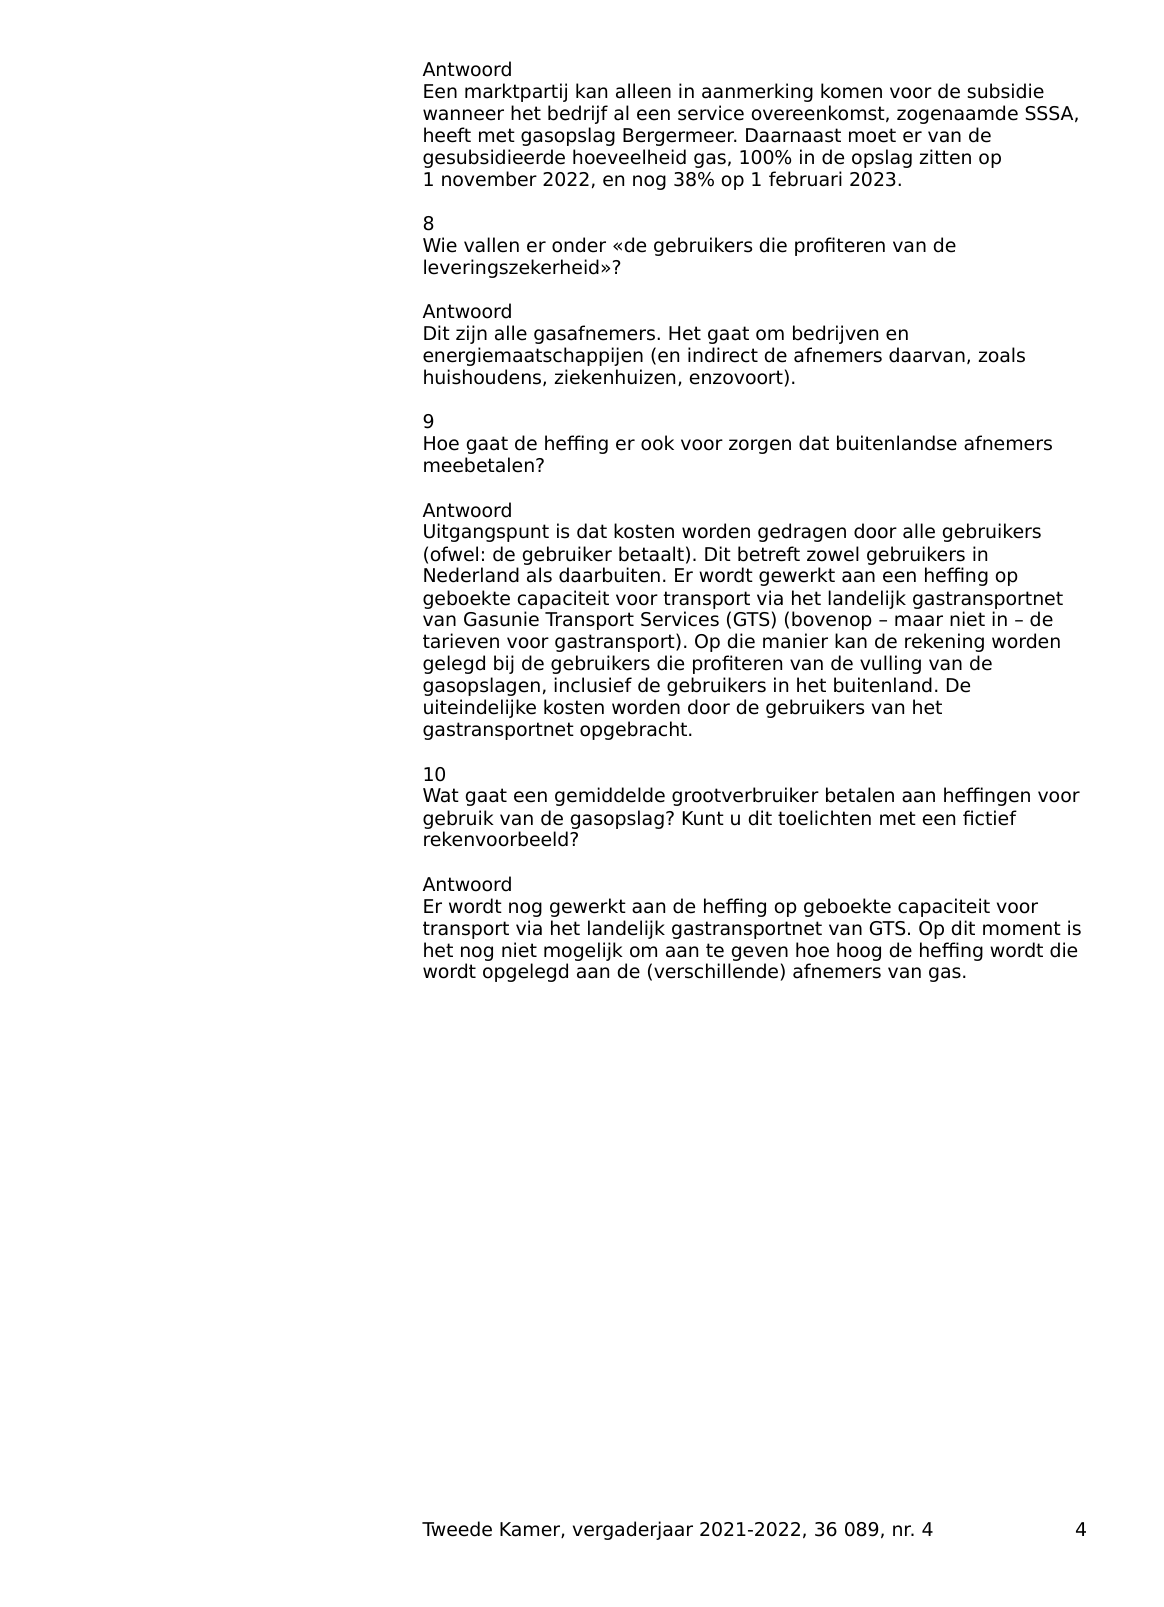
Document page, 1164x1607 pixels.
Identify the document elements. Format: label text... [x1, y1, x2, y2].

text Een marktpartij kan alleen in aanmerking komen voor de subsidie wanneer het bedrijf al een service overeenkomst, zogenaamde SSSA, heeft met gasopslag Bergermeer. Daarnaast moet er van de gesubsidieerde hoeveelheid gas, 100% in de opslag zitten op 1 november 2022, en nog 38% op 1 februari 2023. [422, 81, 1087, 191]
text Hoe gaat de heffing er ook voor zorgen dat buitenlandse afnemers meebetalen? [422, 433, 1087, 477]
text Antwoord [422, 301, 1087, 323]
text Dit zijn alle gasafnemers. Het gaat om bedrijven en energiemaatschappijen (en indirect de afnemers daarvan, zoals huishoudens, ziekenhuizen, enzovoort). [422, 323, 1087, 389]
text Antwoord [422, 59, 1087, 81]
text Antwoord [422, 499, 1087, 521]
text 9 [422, 411, 1087, 433]
text Uitgangspunt is dat kosten worden gedragen door alle gebruikers (ofwel: de gebruiker betaalt). Dit betreft zowel gebruikers in Nederland als daarbuiten. Er wordt gewerkt aan een heffing op geboekte capaciteit voor transport via het landelijk gastransportnet van Gasunie Transport Services (GTS) (bovenop – maar niet in – de tarieven voor gastransport). Op die manier kan de rekening worden gelegd bij de gebruikers die profiteren van de vulling van de gasopslagen, inclusief de gebruikers in het buitenland. De uiteindelijke kosten worden door de gebruikers van het gastransportnet opgebracht. [422, 521, 1087, 741]
text Wie vallen er onder «de gebruikers die profiteren van de leveringszekerheid»? [422, 235, 1087, 279]
text Antwoord [422, 873, 1087, 896]
text 10 [422, 763, 1087, 785]
text Wat gaat een gemiddelde grootverbruiker betalen aan heffingen voor gebruik van de gasopslag? Kunt u dit toelichten met een fictief rekenvoorbeeld? [422, 785, 1087, 851]
text Er wordt nog gewerkt aan de heffing op geboekte capaciteit voor transport via het landelijk gastransportnet van GTS. Op dit moment is het nog niet mogelijk om aan te geven hoe hoog de heffing wordt die wordt opgelegd aan de (verschillende) afnemers van gas. [422, 896, 1087, 983]
text 8 [422, 213, 1087, 235]
